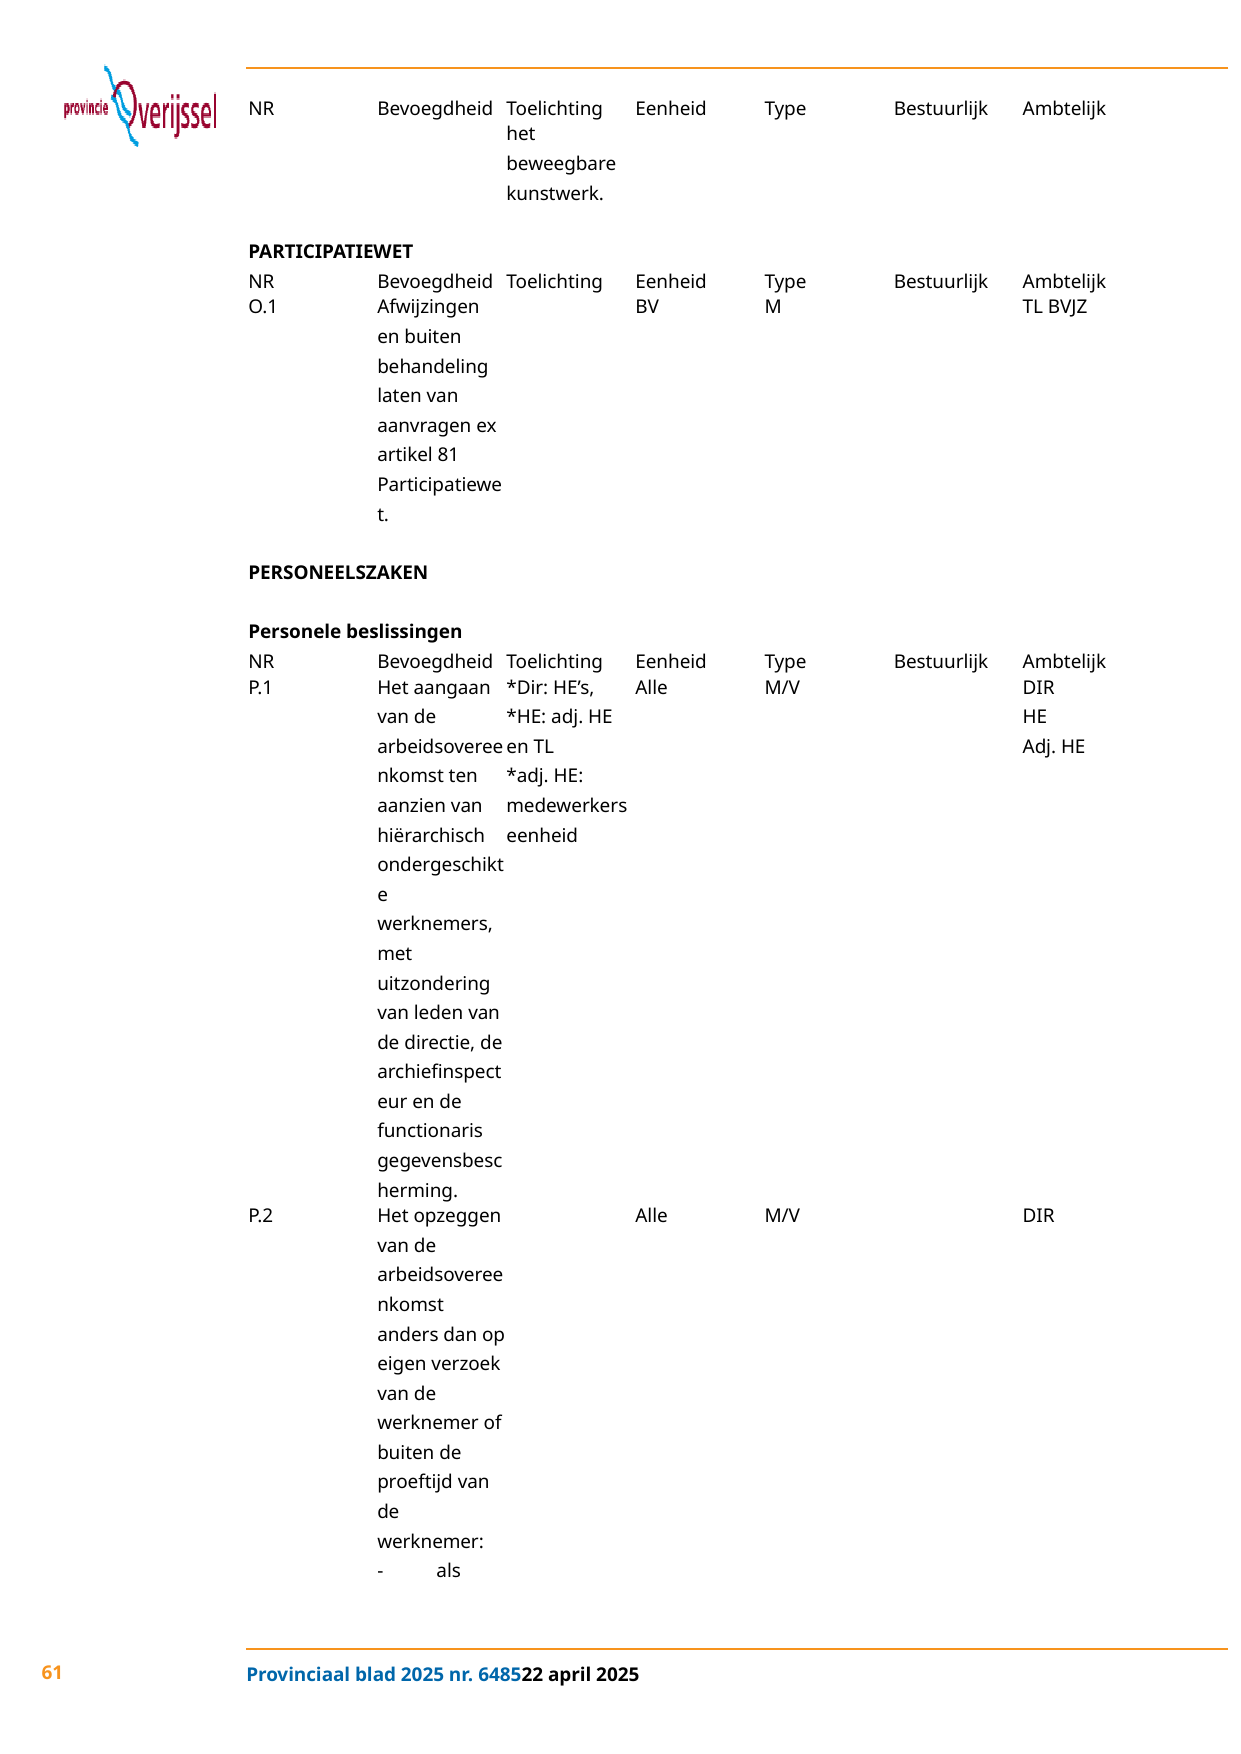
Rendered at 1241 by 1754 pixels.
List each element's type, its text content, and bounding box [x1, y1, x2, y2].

table_header NR [248, 95, 377, 121]
table_cell DIR [1023, 1203, 1152, 1583]
table_header Ambtelijk [1023, 268, 1152, 294]
table_cell M/V [764, 1203, 893, 1583]
table_cell [1023, 121, 1152, 205]
table_cell [506, 1203, 635, 1583]
table_header NR [248, 648, 377, 674]
table_cell M/V [764, 674, 893, 1202]
table_header Toelichting [506, 268, 635, 294]
table_cell [377, 121, 506, 205]
table_cell P.1 [248, 674, 377, 1202]
table_cell M [764, 294, 893, 526]
table_cell *Dir: HE’s, *HE: adj. HE en TL *adj. HE: medewerkers eenheid [506, 674, 635, 1202]
table_cell Het aangaan van de arbeidsovereenkomst ten aanzien van hiërarchisch ondergeschikte werknemers, met uitzondering van leden van de directie, de archiefinspecteur en de functionaris gegevensbescherming. [377, 674, 506, 1202]
table_header Type [764, 648, 893, 674]
table_header Eenheid [635, 648, 764, 674]
table_cell Afwijzingen en buiten behandeling laten van aanvragen ex artikel 81 Participatiewet. [377, 294, 506, 526]
table_cell [894, 121, 1022, 205]
table_header Ambtelijk [1023, 95, 1152, 121]
table_header Ambtelijk [1023, 648, 1152, 674]
text PERSONEELSZAKEN [248, 559, 1152, 585]
table_header Eenheid [635, 268, 764, 294]
table_header Bestuurlijk [894, 95, 1022, 121]
table_cell Alle [635, 1203, 764, 1583]
table_cell Het opzeggen van de arbeidsovereenkomst anders dan op eigen verzoek van de werknemer of buiten de proeftijd van de werknemer: als [377, 1203, 506, 1583]
text Personele beslissingen [248, 618, 1152, 644]
table_cell O.1 [248, 294, 377, 526]
table_cell DIR HE Adj. HE [1023, 674, 1152, 1202]
text PARTICIPATIEWET [248, 238, 1152, 264]
picture [41, 47, 231, 172]
table_header Bestuurlijk [894, 268, 1022, 294]
table_header Toelichting [506, 648, 635, 674]
table_cell Alle [635, 674, 764, 1202]
table_header Toelichting [506, 95, 635, 121]
table_cell BV [635, 294, 764, 526]
table_header NR [248, 268, 377, 294]
table_cell [764, 121, 893, 205]
table_header Bevoegdheid [377, 95, 506, 121]
table_cell [248, 121, 377, 205]
table_header Bevoegdheid [377, 268, 506, 294]
table_cell [894, 1203, 1022, 1583]
table_cell [506, 294, 635, 526]
table_header Eenheid [635, 95, 764, 121]
table_header Type [764, 95, 893, 121]
table_header Bevoegdheid [377, 648, 506, 674]
table_header Type [764, 268, 893, 294]
table_cell het beweegbare kunstwerk. [506, 121, 635, 205]
table_cell [635, 121, 764, 205]
table_cell TL BVJZ [1023, 294, 1152, 526]
table_header Bestuurlijk [894, 648, 1022, 674]
table_cell [894, 294, 1022, 526]
table_cell P.2 [248, 1203, 377, 1583]
table_cell [894, 674, 1022, 1202]
